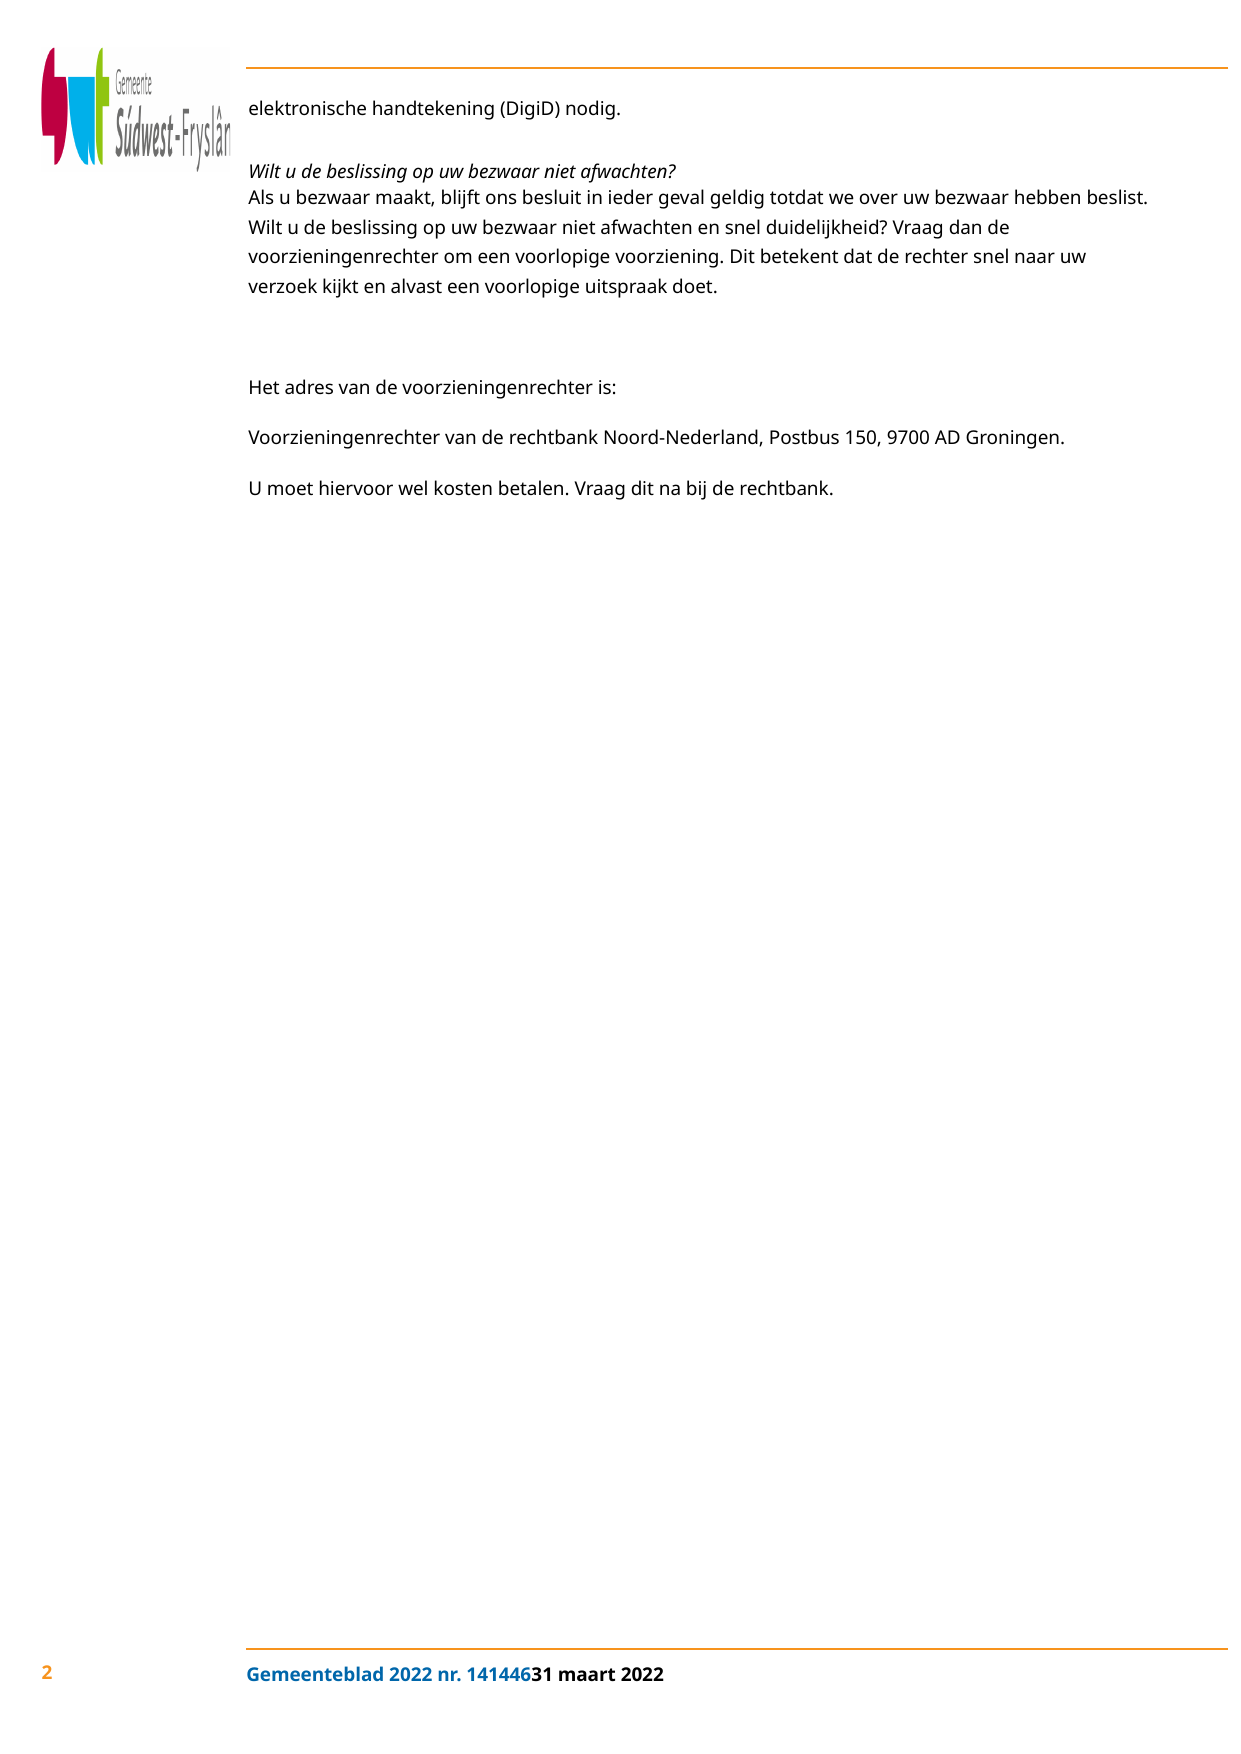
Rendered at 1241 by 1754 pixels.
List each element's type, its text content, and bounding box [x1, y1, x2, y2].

text Voorzieningenrechter van de rechtbank Noord-Nederland, Postbus 150, 9700 AD Groningen. [248, 424, 1152, 450]
picture [41, 47, 231, 172]
text Wilt u de beslissing op uw bezwaar niet afwachten? [248, 159, 1152, 184]
text Het adres van de voorzieningenrechter is: [248, 374, 1152, 400]
text U moet hiervoor wel kosten betalen. Vraag dit na bij de rechtbank. [248, 475, 1152, 501]
text elektronische handtekening (DigiD) nodig. [248, 95, 1152, 121]
text Als u bezwaar maakt, blijft ons besluit in ieder geval geldig totdat we over uw bezwaar hebben beslist. Wilt u de beslissing op uw bezwaar niet afwachten en snel duidelijkheid? Vraag dan de voorzieningenrechter om een voorlopige voorziening. Dit betekent dat de rechter snel naar uw verzoek kijkt en alvast een voorlopige uitspraak doet. [248, 184, 1152, 299]
